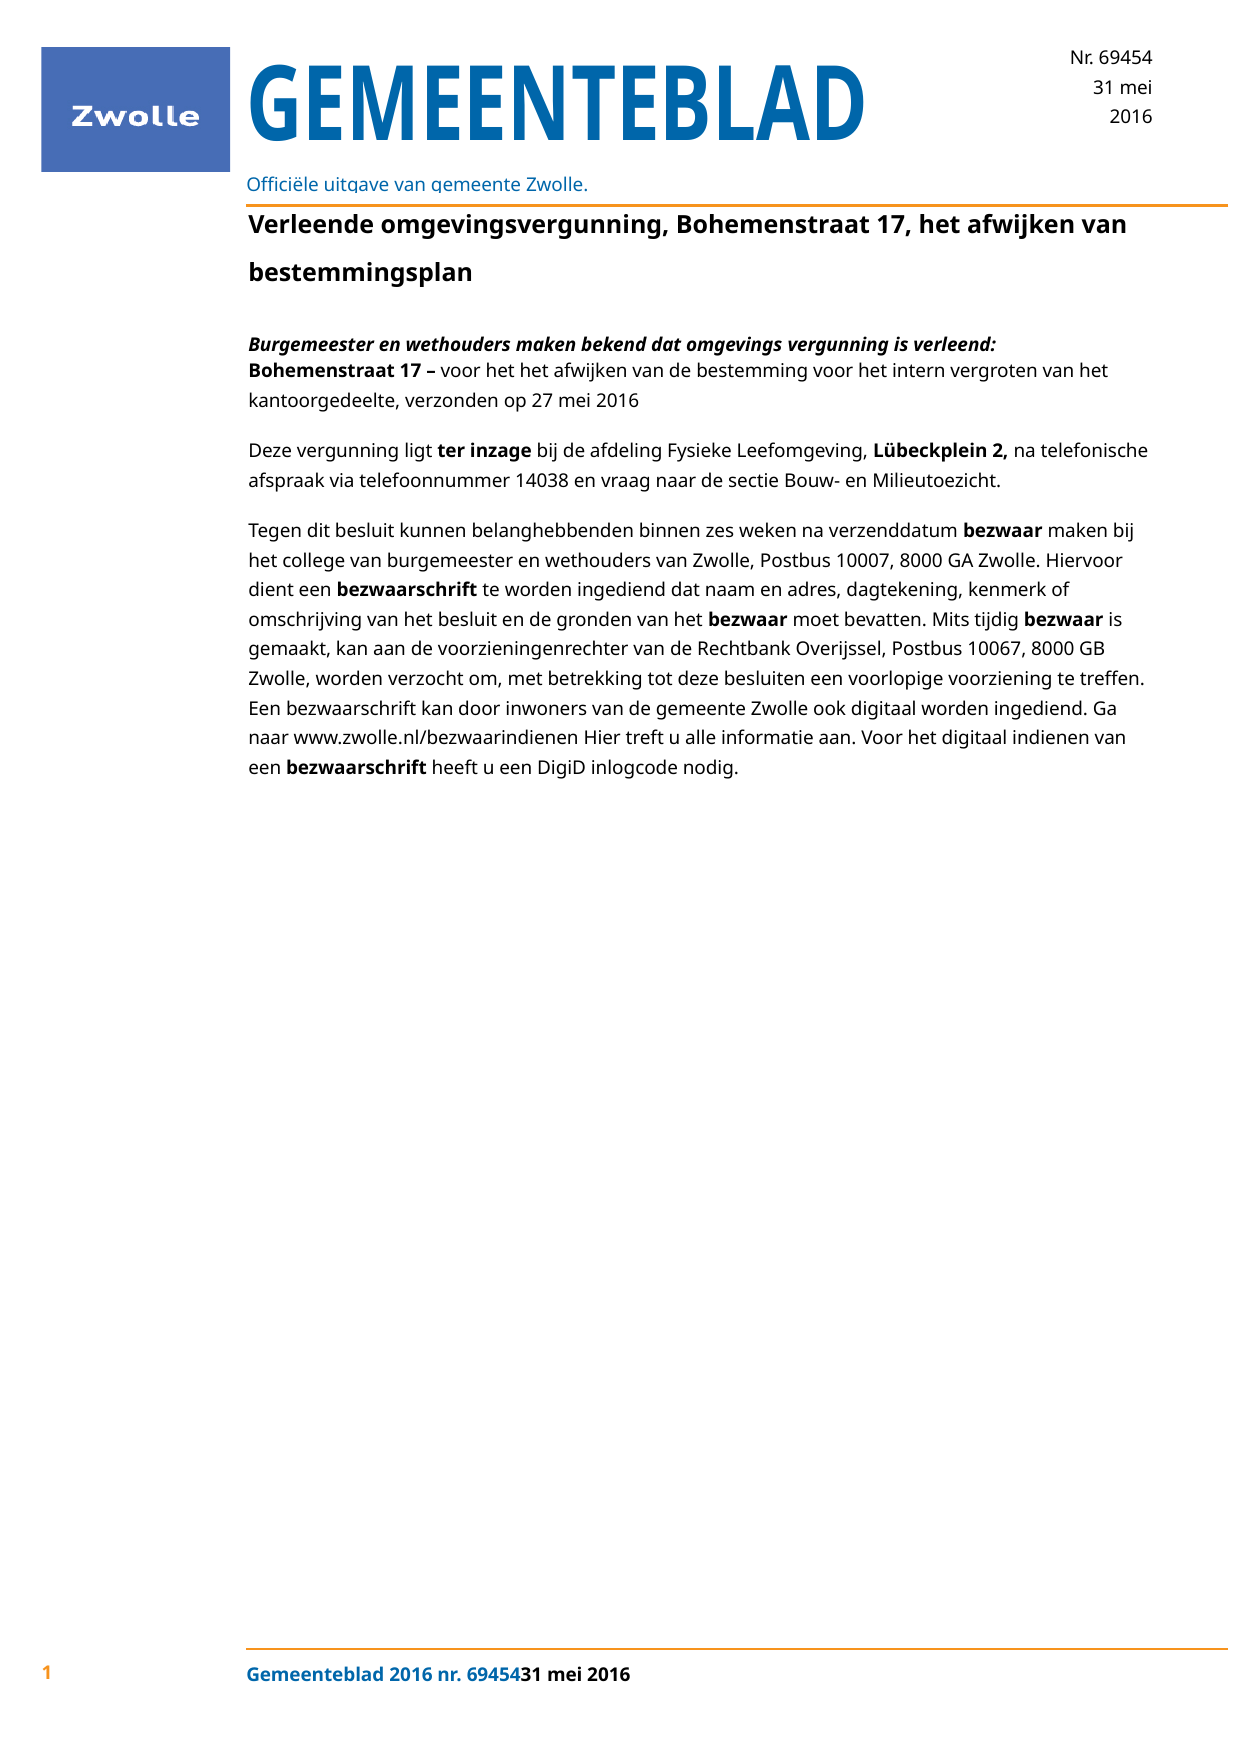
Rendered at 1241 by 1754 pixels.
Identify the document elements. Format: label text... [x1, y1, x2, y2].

text Burgemeester en wethouders maken bekend dat omgevings vergunning is verleend: [248, 331, 1152, 357]
picture [41, 47, 231, 172]
text Tegen dit besluit kunnen belanghebbenden binnen zes weken na verzenddatum bezwaar maken bij het college van burgemeester en wethouders van Zwolle, Postbus 10007, 8000 GA Zwolle. Hiervoor dient een bezwaarschrift te worden ingediend dat naam en adres, dagtekening, kenmerk of omschrijving van het besluit en de gronden van het bezwaar moet bevatten. Mits tijdig bezwaar is gemaakt, kan aan de voorzieningenrechter van de Rechtbank Overijssel, Postbus 10067, 8000 GB Zwolle, worden verzocht om, met betrekking tot deze besluiten een voorlopige voorziening te treffen. Een bezwaarschrift kan door inwoners van de gemeente Zwolle ook digitaal worden ingediend. Ga naar www.zwolle.nl/bezwaarindienen Hier treft u alle informatie aan. Voor het digitaal indienen van een bezwaarschrift heeft u een DigiD inlogcode nodig. [248, 517, 1152, 779]
text Verleende omgevingsvergunning, Bohemenstraat 17, het afwijken van bestemmingsplan [248, 207, 1152, 288]
text Bohemenstraat 17 – voor het het afwijken van de bestemming voor het intern vergroten van het kantoorgedeelte, verzonden op 27 mei 2016 [248, 357, 1152, 412]
text Deze vergunning ligt ter inzage bij de afdeling Fysieke Leefomgeving, Lübeckplein 2, na telefonische afspraak via telefoonnummer 14038 en vraag naar de sectie Bouw- en Milieutoezicht. [248, 437, 1152, 492]
